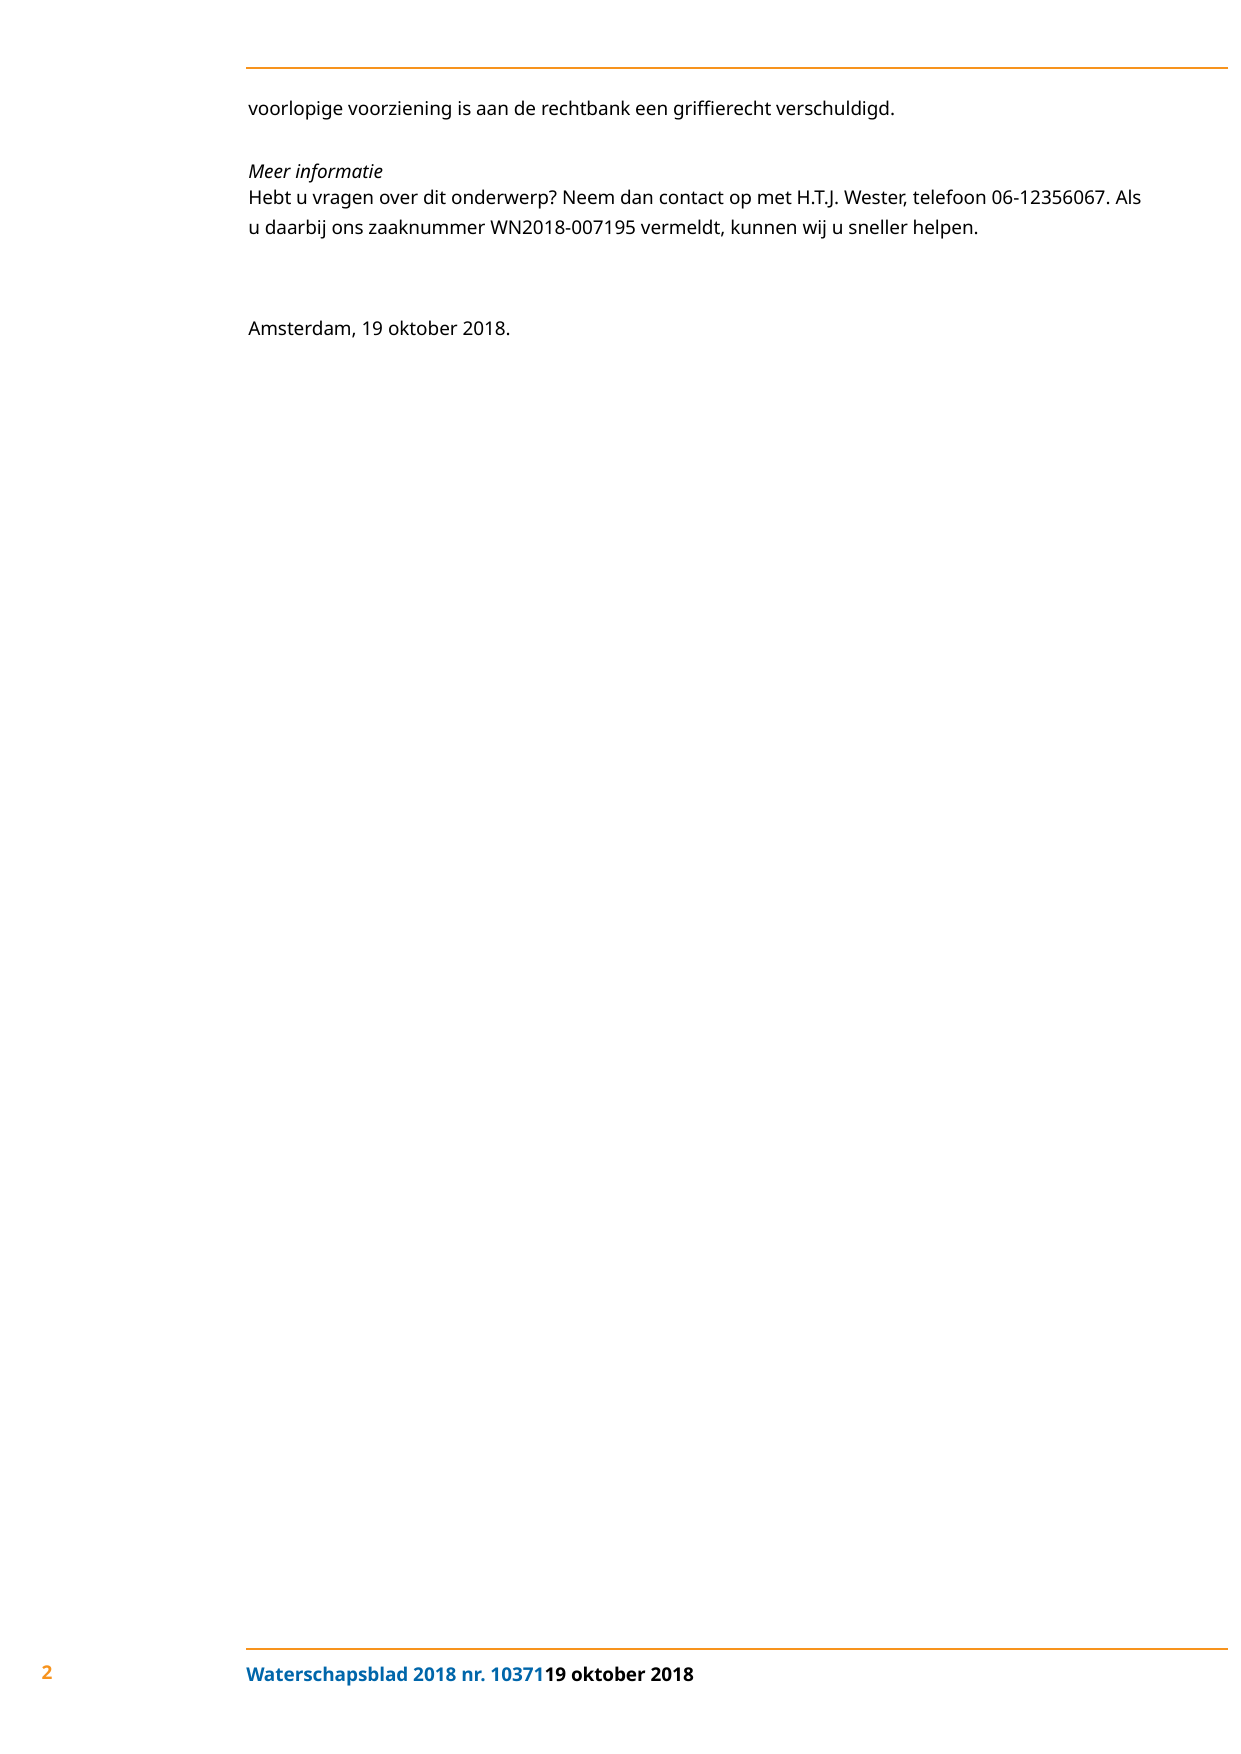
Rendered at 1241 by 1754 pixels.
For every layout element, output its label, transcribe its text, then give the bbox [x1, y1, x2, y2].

text voorlopige voorziening is aan de rechtbank een griffierecht verschuldigd. [248, 95, 1152, 121]
text Amsterdam, 19 oktober 2018. [248, 315, 1152, 341]
picture [41, 47, 231, 172]
text Hebt u vragen over dit onderwerp? Neem dan contact op met H.T.J. Wester, telefoon 06-12356067. Als u daarbij ons zaaknummer WN2018-007195 vermeldt, kunnen wij u sneller helpen. [248, 184, 1152, 240]
text Meer informatie [248, 159, 1152, 184]
